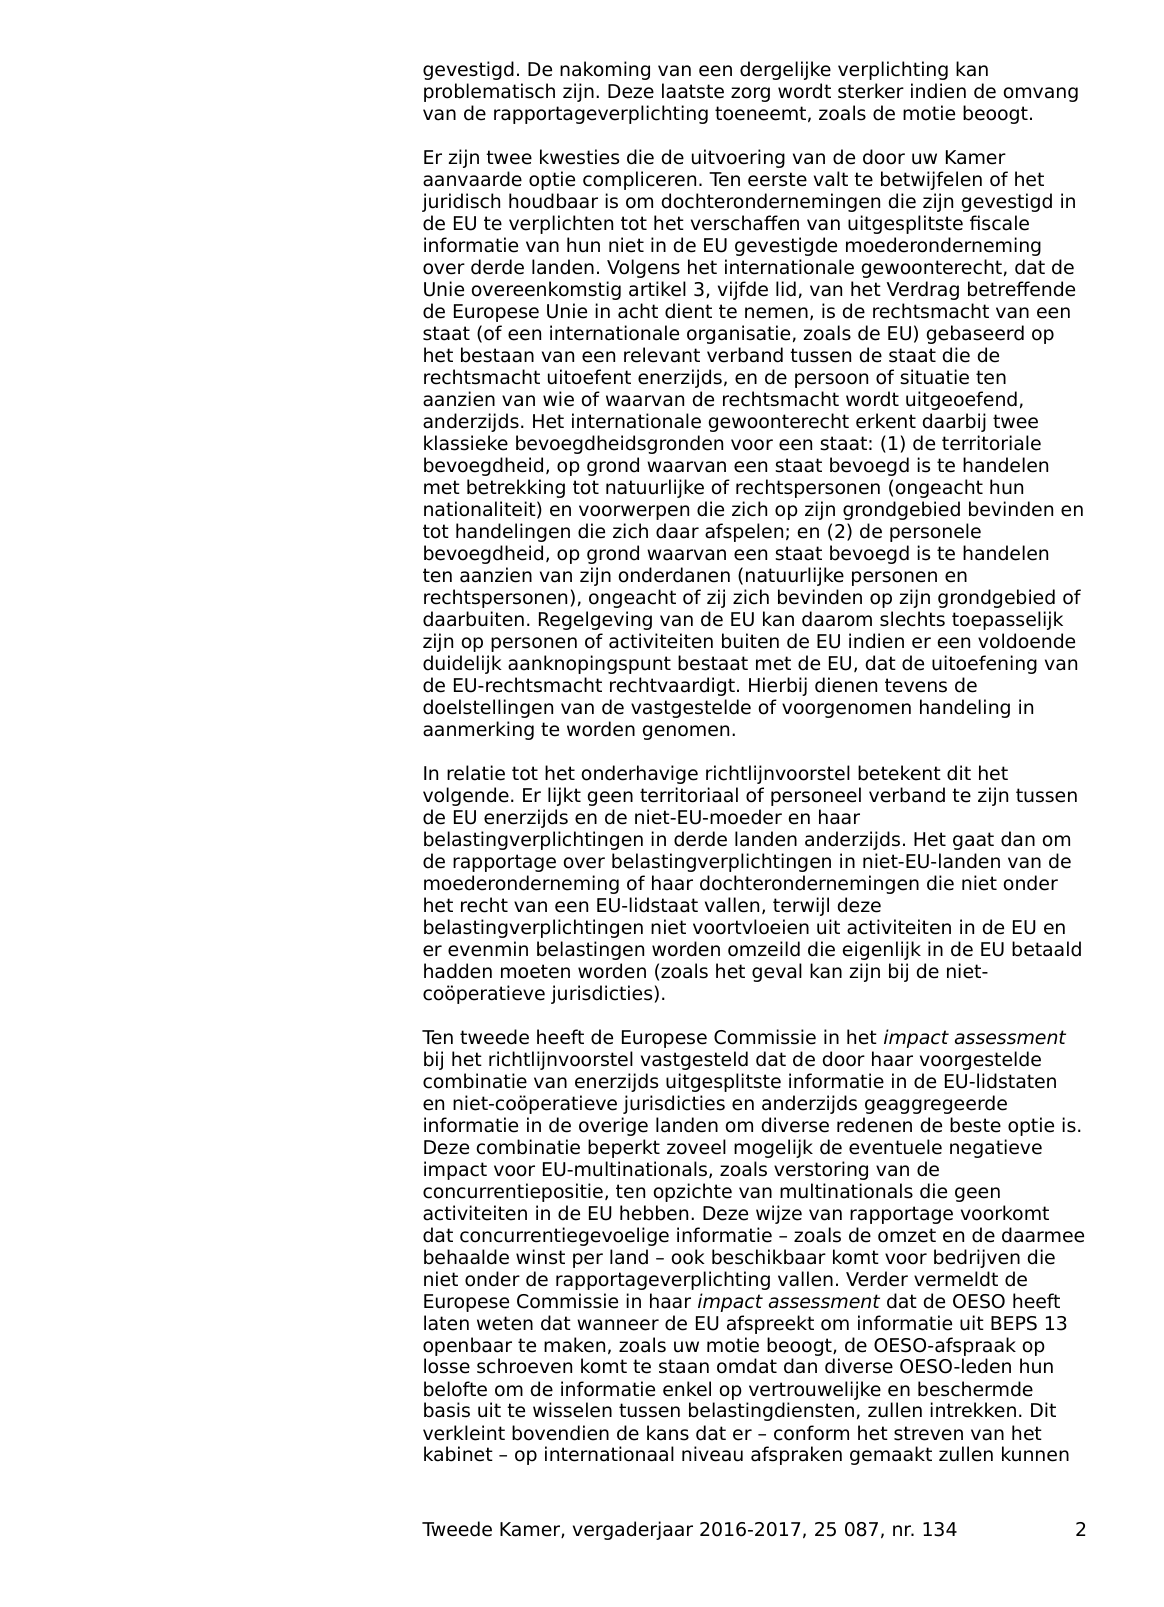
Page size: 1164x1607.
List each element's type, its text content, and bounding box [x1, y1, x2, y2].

text gevestigd. De nakoming van een dergelijke verplichting kan problematisch zijn. Deze laatste zorg wordt sterker indien de omvang van de rapportageverplichting toeneemt, zoals de motie beoogt. [422, 59, 1087, 125]
text Ten tweede heeft de Europese Commissie in het impact assessment bij het richtlijnvoorstel vastgesteld dat de door haar voorgestelde combinatie van enerzijds uitgesplitste informatie in de EU-lidstaten en niet-coöperatieve jurisdicties en anderzijds geaggregeerde informatie in de overige landen om diverse redenen de beste optie is. Deze combinatie beperkt zoveel mogelijk de eventuele negatieve impact voor EU-multinationals, zoals verstoring van de concurrentiepositie, ten opzichte van multinationals die geen activiteiten in de EU hebben. Deze wijze van rapportage voorkomt dat concurrentiegevoelige informatie – zoals de omzet en de daarmee behaalde winst per land – ook beschikbaar komt voor bedrijven die niet onder de rapportageverplichting vallen. Verder vermeldt de Europese Commissie in haar impact assessment dat de OESO heeft laten weten dat wanneer de EU afspreekt om informatie uit BEPS 13 openbaar te maken, zoals uw motie beoogt, de OESO-afspraak op losse schroeven komt te staan omdat dan diverse OESO-leden hun belofte om de informatie enkel op vertrouwelijke en beschermde basis uit te wisselen tussen belastingdiensten, zullen intrekken. Dit verkleint bovendien de kans dat er – conform het streven van het kabinet – op internationaal niveau afspraken gemaakt zullen kunnen [422, 1027, 1087, 1466]
text Er zijn twee kwesties die de uitvoering van de door uw Kamer aanvaarde optie compliceren. Ten eerste valt te betwijfelen of het juridisch houdbaar is om dochterondernemingen die zijn gevestigd in de EU te verplichten tot het verschaffen van uitgesplitste fiscale informatie van hun niet in de EU gevestigde moederonderneming over derde landen. Volgens het internationale gewoonterecht, dat de Unie overeenkomstig artikel 3, vijfde lid, van het Verdrag betreffende de Europese Unie in acht dient te nemen, is de rechtsmacht van een staat (of een internationale organisatie, zoals de EU) gebaseerd op het bestaan van een relevant verband tussen de staat die de rechtsmacht uitoefent enerzijds, en de persoon of situatie ten aanzien van wie of waarvan de rechtsmacht wordt uitgeoefend, anderzijds. Het internationale gewoonterecht erkent daarbij twee klassieke bevoegdheidsgronden voor een staat: (1) de territoriale bevoegdheid, op grond waarvan een staat bevoegd is te handelen met betrekking tot natuurlijke of rechtspersonen (ongeacht hun nationaliteit) en voorwerpen die zich op zijn grondgebied bevinden en tot handelingen die zich daar afspelen; en (2) de personele bevoegdheid, op grond waarvan een staat bevoegd is te handelen ten aanzien van zijn onderdanen (natuurlijke personen en rechtspersonen), ongeacht of zij zich bevinden op zijn grondgebied of daarbuiten. Regelgeving van de EU kan daarom slechts toepasselijk zijn op personen of activiteiten buiten de EU indien er een voldoende duidelijk aanknopingspunt bestaat met de EU, dat de uitoefening van de EU-rechtsmacht rechtvaardigt. Hierbij dienen tevens de doelstellingen van de vastgestelde of voorgenomen handeling in aanmerking te worden genomen. [422, 147, 1087, 741]
text In relatie tot het onderhavige richtlijnvoorstel betekent dit het volgende. Er lijkt geen territoriaal of personeel verband te zijn tussen de EU enerzijds en de niet-EU-moeder en haar belastingverplichtingen in derde landen anderzijds. Het gaat dan om de rapportage over belastingverplichtingen in niet-EU-landen van de moederonderneming of haar dochterondernemingen die niet onder het recht van een EU-lidstaat vallen, terwijl deze belastingverplichtingen niet voortvloeien uit activiteiten in de EU en er evenmin belastingen worden omzeild die eigenlijk in de EU betaald hadden moeten worden (zoals het geval kan zijn bij de niet-coöperatieve jurisdicties). [422, 763, 1087, 1004]
